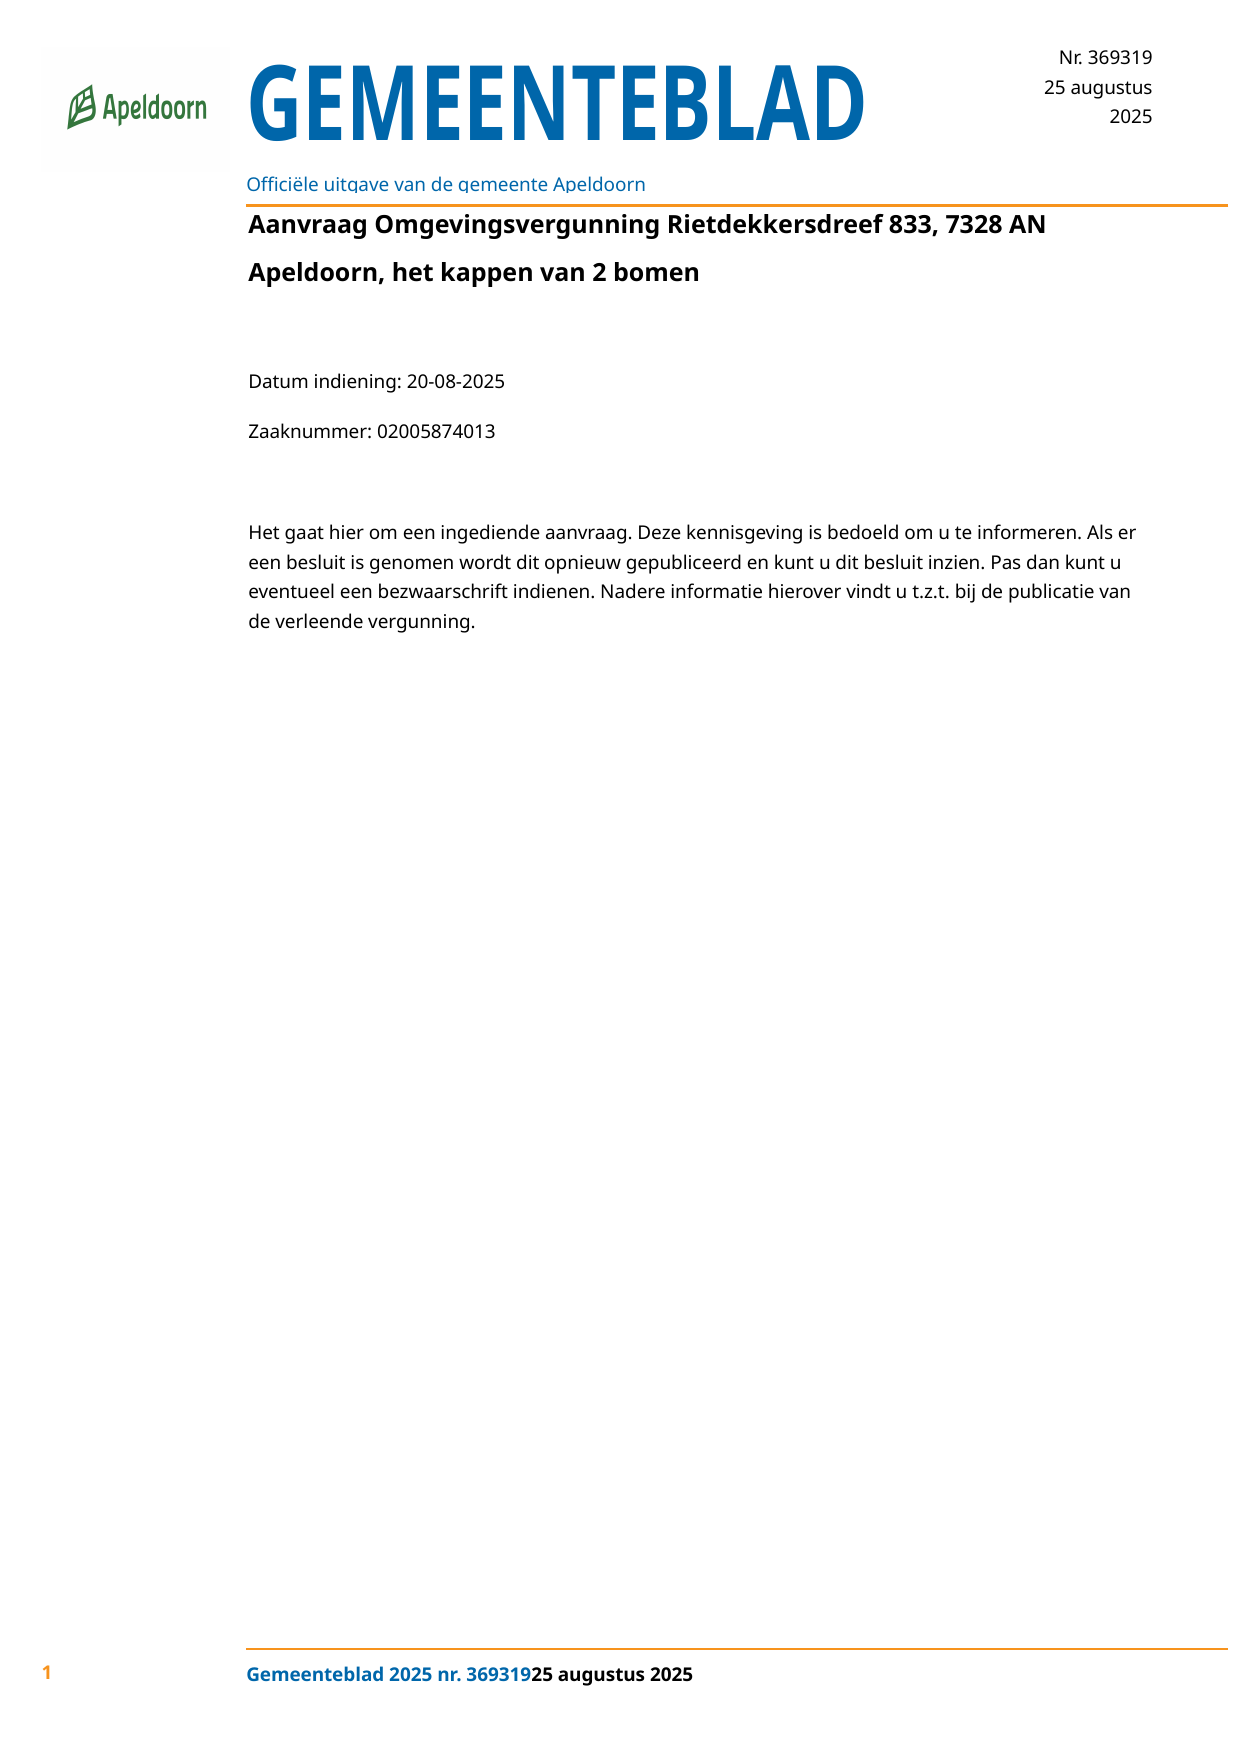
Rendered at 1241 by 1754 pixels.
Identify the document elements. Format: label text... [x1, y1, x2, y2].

text Aanvraag Omgevingsvergunning Rietdekkersdreef 833, 7328 AN Apeldoorn, het kappen van 2 bomen [248, 207, 1152, 288]
text Datum indiening: 20-08-2025 [248, 368, 1152, 394]
text Zaaknummer: 02005874013 [248, 419, 1152, 444]
text Het gaat hier om een ingediende aanvraag. Deze kennisgeving is bedoeld om u te informeren. Als er een besluit is genomen wordt dit opnieuw gepubliceerd en kunt u dit besluit inzien. Pas dan kunt u eventueel een bezwaarschrift indienen. Nadere informatie hierover vindt u t.z.t. bij de publicatie van de verleende vergunning. [248, 519, 1152, 634]
picture [41, 47, 231, 172]
